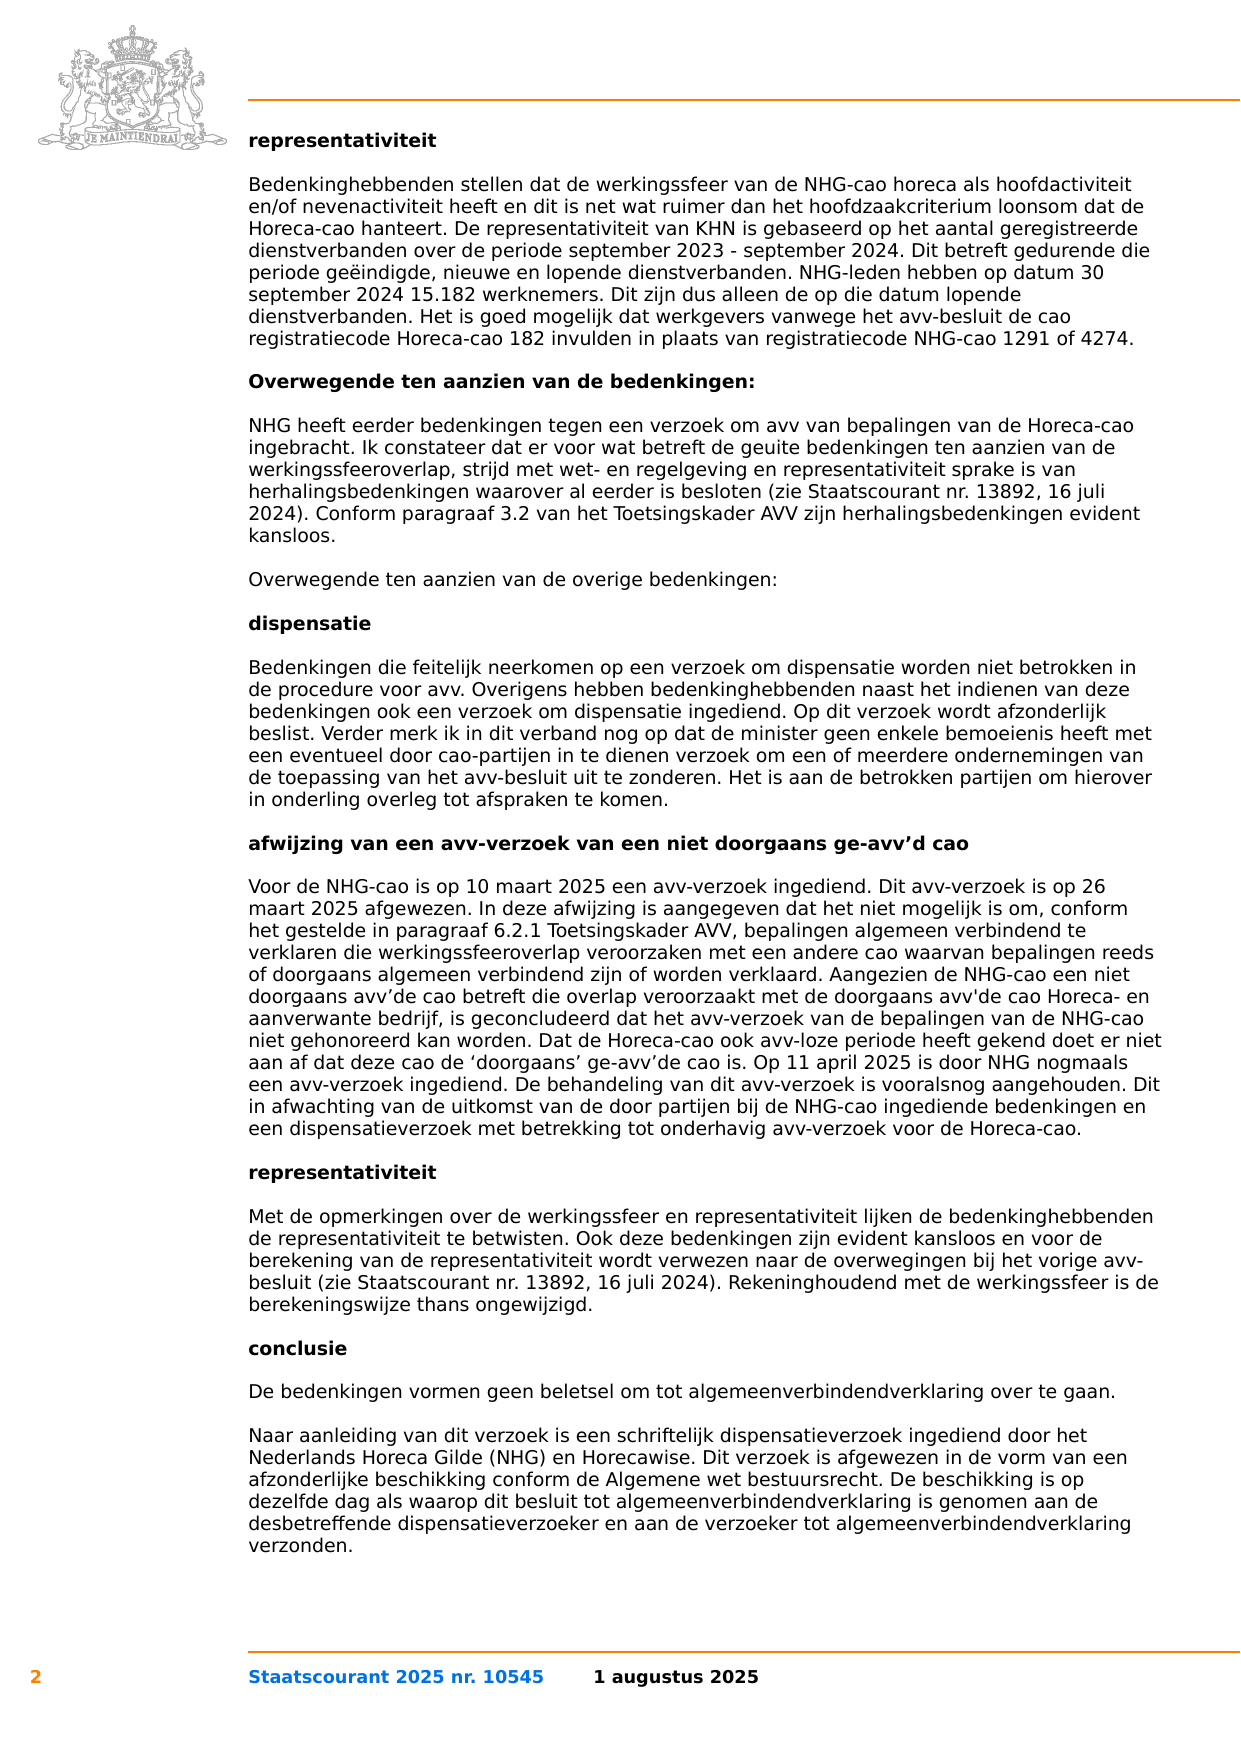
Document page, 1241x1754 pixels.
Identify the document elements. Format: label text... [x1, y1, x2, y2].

subtitle representativiteit [248, 1162, 1163, 1184]
subtitle afwijzing van een avv-verzoek van een niet doorgaans ge-avv’d cao [248, 832, 1163, 854]
subtitle dispensatie [248, 613, 1163, 635]
text Bedenkingen die feitelijk neerkomen op een verzoek om dispensatie worden niet betrokken in de procedure voor avv. Overigens hebben bedenkinghebbenden naast het indienen van deze bedenkingen ook een verzoek om dispensatie ingediend. Op dit verzoek wordt afzonderlijk beslist. Verder merk ik in dit verband nog op dat de minister geen enkele bemoeienis heeft met een eventueel door cao-partijen in te dienen verzoek om een of meerdere ondernemingen van de toepassing van het avv-besluit uit te zonderen. Het is aan de betrokken partijen om hierover in onderling overleg tot afspraken te komen. [248, 657, 1163, 811]
subtitle representativiteit [248, 130, 1163, 152]
text De bedenkingen vormen geen beletsel om tot algemeenverbindendverklaring over te gaan. [248, 1381, 1163, 1403]
picture [38, 25, 227, 150]
text Bedenkinghebbenden stellen dat de werkingssfeer van de NHG-cao horeca als hoofdactiviteit en/of nevenactiviteit heeft en dit is net wat ruimer dan het hoofdzaakcriterium loonsom dat de Horeca-cao hanteert. De representativiteit van KHN is gebaseerd op het aantal geregistreerde dienstverbanden over de periode september 2023 - september 2024. Dit betreft gedurende die periode geëindigde, nieuwe en lopende dienstverbanden. NHG-leden hebben op datum 30 september 2024 15.182 werknemers. Dit zijn dus alleen de op die datum lopende dienstverbanden. Het is goed mogelijk dat werkgevers vanwege het avv-besluit de cao registratiecode Horeca-cao 182 invulden in plaats van registratiecode NHG-cao 1291 of 4274. [248, 174, 1163, 349]
subtitle conclusie [248, 1338, 1163, 1359]
text Overwegende ten aanzien van de overige bedenkingen: [248, 569, 1163, 591]
text Voor de NHG-cao is op 10 maart 2025 een avv-verzoek ingediend. Dit avv-verzoek is op 26 maart 2025 afgewezen. In deze afwijzing is aangegeven dat het niet mogelijk is om, conform het gestelde in paragraaf 6.2.1 Toetsingskader AVV, bepalingen algemeen verbindend te verklaren die werkingssfeeroverlap veroorzaken met een andere cao waarvan bepalingen reeds of doorgaans algemeen verbindend zijn of worden verklaard. Aangezien de NHG-cao een niet doorgaans avv’de cao betreft die overlap veroorzaakt met de doorgaans avv'de cao Horeca- en aanverwante bedrijf, is geconcludeerd dat het avv-verzoek van de bepalingen van de NHG-cao niet gehonoreerd kan worden. Dat de Horeca-cao ook avv-loze periode heeft gekend doet er niet aan af dat deze cao de ‘doorgaans’ ge-avv’de cao is. Op 11 april 2025 is door NHG nogmaals een avv-verzoek ingediend. De behandeling van dit avv-verzoek is vooralsnog aangehouden. Dit in afwachting van de uitkomst van de door partijen bij de NHG-cao ingediende bedenkingen en een dispensatieverzoek met betrekking tot onderhavig avv-verzoek voor de Horeca-cao. [248, 876, 1163, 1140]
subtitle Overwegende ten aanzien van de bedenkingen: [248, 371, 1163, 393]
text Naar aanleiding van dit verzoek is een schriftelijk dispensatieverzoek ingediend door het Nederlands Horeca Gilde (NHG) en Horecawise. Dit verzoek is afgewezen in de vorm van een afzonderlijke beschikking conform de Algemene wet bestuursrecht. De beschikking is op dezelfde dag als waarop dit besluit tot algemeenverbindendverklaring is genomen aan de desbetreffende dispensatieverzoeker en aan de verzoeker tot algemeenverbindendverklaring verzonden. [248, 1425, 1163, 1557]
text Met de opmerkingen over de werkingssfeer en representativiteit lijken de bedenkinghebbenden de representativiteit te betwisten. Ook deze bedenkingen zijn evident kansloos en voor de berekening van de representativiteit wordt verwezen naar de overwegingen bij het vorige avv-besluit (zie Staatscourant nr. 13892, 16 juli 2024). Rekeninghoudend met de werkingssfeer is de berekeningswijze thans ongewijzigd. [248, 1206, 1163, 1316]
text NHG heeft eerder bedenkingen tegen een verzoek om avv van bepalingen van de Horeca-cao ingebracht. Ik constateer dat er voor wat betreft de geuite bedenkingen ten aanzien van de werkingssfeeroverlap, strijd met wet- en regelgeving en representativiteit sprake is van herhalingsbedenkingen waarover al eerder is besloten (zie Staatscourant nr. 13892, 16 juli 2024). Conform paragraaf 3.2 van het Toetsingskader AVV zijn herhalingsbedenkingen evident kansloos. [248, 415, 1163, 547]
